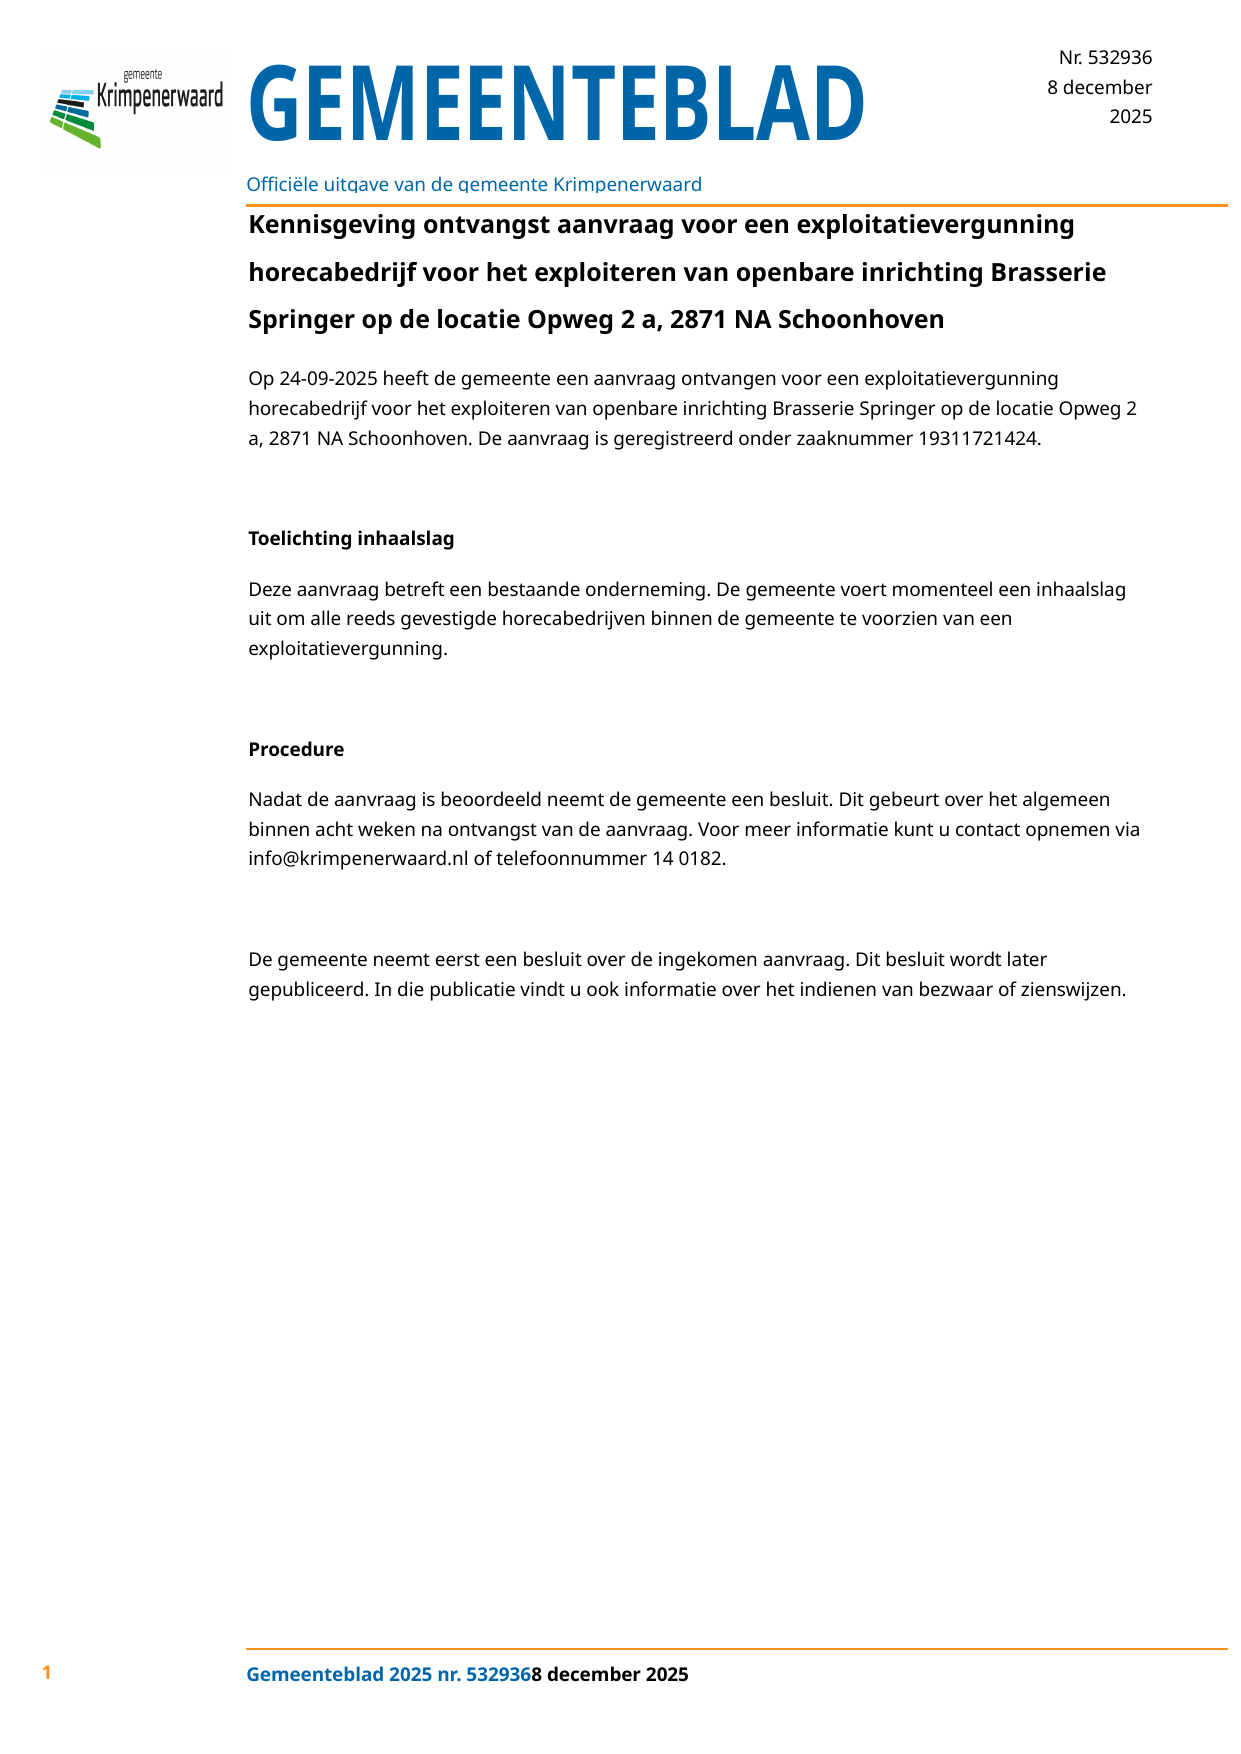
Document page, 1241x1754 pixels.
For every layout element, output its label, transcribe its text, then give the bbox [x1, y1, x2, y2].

text Deze aanvraag betreft een bestaande onderneming. De gemeente voert momenteel een inhaalslag uit om alle reeds gevestigde horecabedrijven binnen de gemeente te voorzien van een exploitatievergunning. [248, 576, 1152, 661]
text Procedure [248, 736, 1152, 762]
text Op 24-09-2025 heeft de gemeente een aanvraag ontvangen voor een exploitatievergunning horecabedrijf voor het exploiteren van openbare inrichting Brasserie Springer op de locatie Opweg 2 a, 2871 NA Schoonhoven. De aanvraag is geregistreerd onder zaaknummer 19311721424. [248, 366, 1152, 450]
text Nadat de aanvraag is beoordeeld neemt de gemeente een besluit. Dit gebeurt over het algemeen binnen acht weken na ontvangst van de aanvraag. Voor meer informatie kunt u contact opnemen via info@krimpenerwaard.nl of telefoonnummer 14 0182. [248, 786, 1152, 871]
text Toelichting inhaalslag [248, 526, 1152, 551]
text De gemeente neemt eerst een besluit over de ingekomen aanvraag. Dit besluit wordt later gepubliceerd. In die publicatie vindt u ook informatie over het indienen van bezwaar of zienswijzen. [248, 946, 1152, 1002]
picture [41, 47, 231, 172]
text Kennisgeving ontvangst aanvraag voor een exploitatievergunning horecabedrijf voor het exploiteren van openbare inrichting Brasserie Springer op de locatie Opweg 2 a, 2871 NA Schoonhoven [248, 207, 1152, 336]
